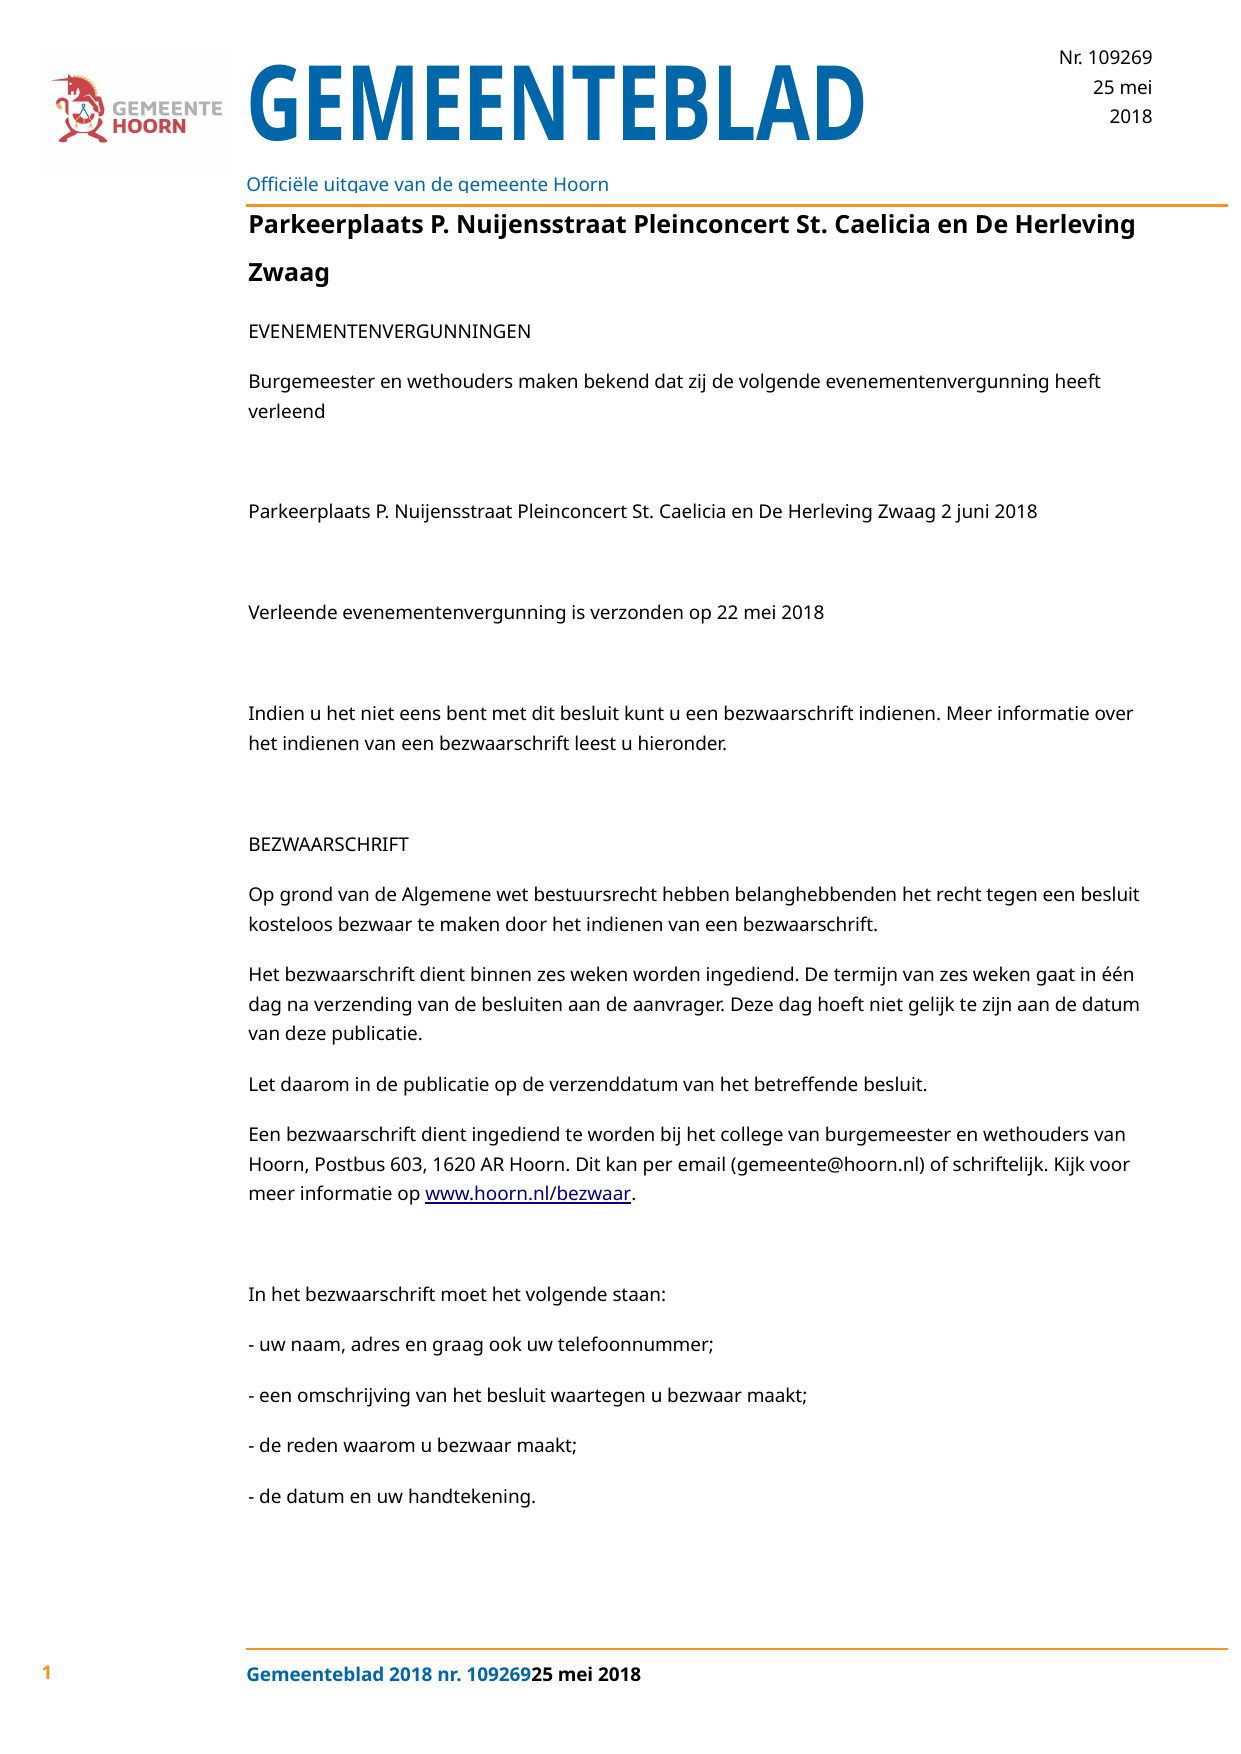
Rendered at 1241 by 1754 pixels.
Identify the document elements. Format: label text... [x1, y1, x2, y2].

text Indien u het niet eens bent met dit besluit kunt u een bezwaarschrift indienen. Meer informatie over het indienen van een bezwaarschrift leest u hieronder. [248, 700, 1152, 756]
text Burgemeester en wethouders maken bekend dat zij de volgende evenementenvergunning heeft verleend [248, 368, 1152, 424]
text BEZWAARSCHRIFT [248, 831, 1152, 857]
text Verleende evenementenvergunning is verzonden op 22 mei 2018 [248, 599, 1152, 625]
text Let daarom in de publicatie op de verzenddatum van het betreffende besluit. [248, 1071, 1152, 1097]
text Op grond van de Algemene wet bestuursrecht hebben belanghebbenden het recht tegen een besluit kosteloos bezwaar te maken door het indienen van een bezwaarschrift. [248, 881, 1152, 937]
text EVENEMENTENVERGUNNINGEN [248, 318, 1152, 344]
text - uw naam, adres en graag ook uw telefoonnummer; [248, 1332, 1152, 1357]
text - de reden waarom u bezwaar maakt; [248, 1432, 1152, 1458]
picture [41, 47, 231, 172]
text - een omschrijving van het besluit waartegen u bezwaar maakt; [248, 1382, 1152, 1408]
text Het bezwaarschrift dient binnen zes weken worden ingediend. De termijn van zes weken gaat in één dag na verzending van de besluiten aan de aanvrager. Deze dag hoeft niet gelijk te zijn aan de datum van deze publicatie. [248, 961, 1152, 1046]
text Parkeerplaats P. Nuijensstraat Pleinconcert St. Caelicia en De Herleving Zwaag [248, 207, 1152, 288]
text In het bezwaarschrift moet het volgende staan: [248, 1281, 1152, 1307]
text Parkeerplaats P. Nuijensstraat Pleinconcert St. Caelicia en De Herleving Zwaag 2 juni 2018 [248, 499, 1152, 524]
text Een bezwaarschrift dient ingediend te worden bij het college van burgemeester en wethouders van Hoorn, Postbus 603, 1620 AR Hoorn. Dit kan per email (gemeente@hoorn.nl) of schriftelijk. Kijk voor meer informatie op www.hoorn.nl/bezwaar. [248, 1121, 1152, 1206]
text - de datum en uw handtekening. [248, 1483, 1152, 1509]
